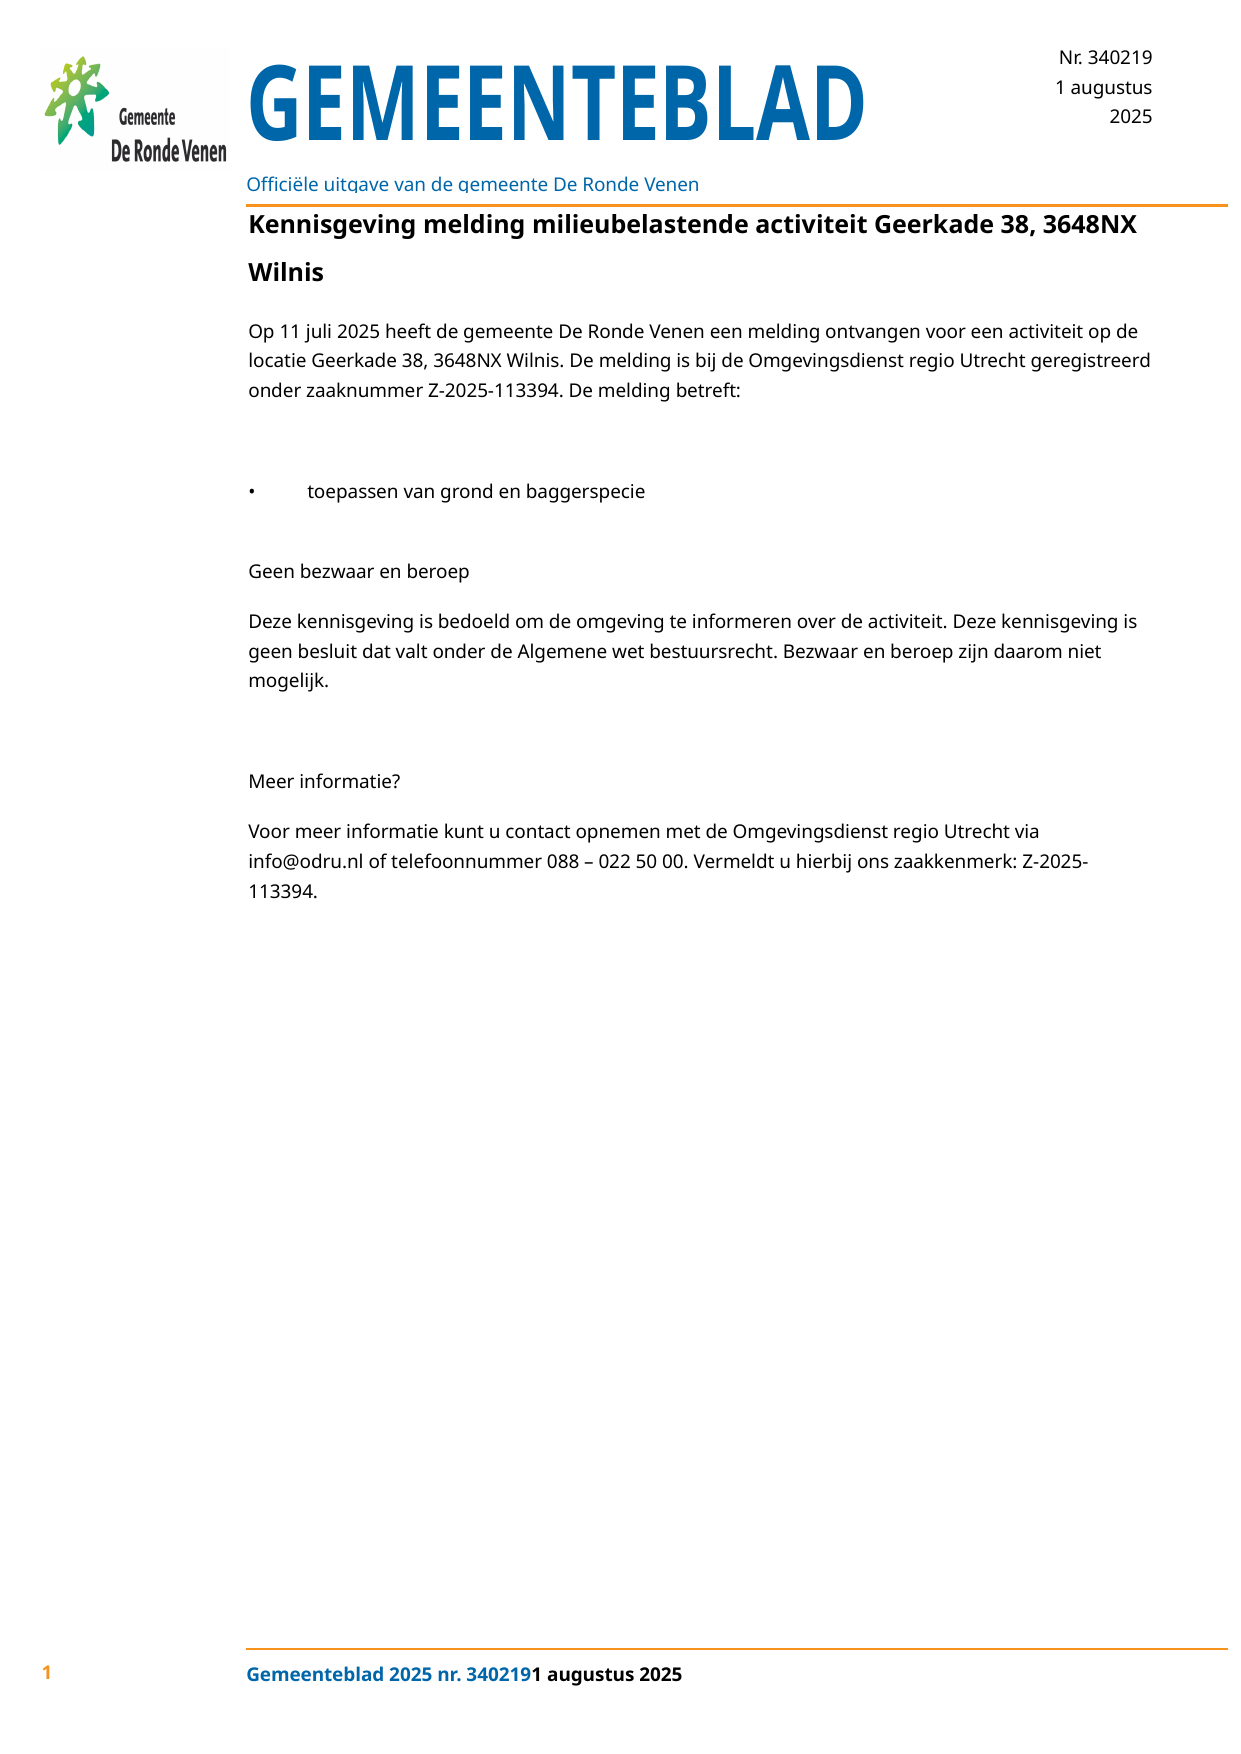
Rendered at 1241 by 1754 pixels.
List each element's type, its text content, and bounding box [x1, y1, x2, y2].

text Kennisgeving melding milieubelastende activiteit Geerkade 38, 3648NX Wilnis [248, 207, 1152, 288]
text Voor meer informatie kunt u contact opnemen met de Omgevingsdienst regio Utrecht via info@odru.nl of telefoonnummer 088 – 022 50 00. Vermeldt u hierbij ons zaakkenmerk: Z-2025-113394. [248, 819, 1152, 904]
text Deze kennisgeving is bedoeld om de omgeving te informeren over de activiteit. Deze kennisgeving is geen besluit dat valt onder de Algemene wet bestuursrecht. Bezwaar en beroep zijn daarom niet mogelijk. [248, 608, 1152, 693]
list toepassen van grond en baggerspecie [248, 478, 1152, 504]
text Op 11 juli 2025 heeft de gemeente De Ronde Venen een melding ontvangen voor een activiteit op de locatie Geerkade 38, 3648NX Wilnis. De melding is bij de Omgevingsdienst regio Utrecht geregistreerd onder zaaknummer Z-2025-113394. De melding betreft: [248, 318, 1152, 403]
text Meer informatie? [248, 768, 1152, 794]
picture [41, 47, 231, 172]
text Geen bezwaar en beroep [248, 558, 1152, 584]
